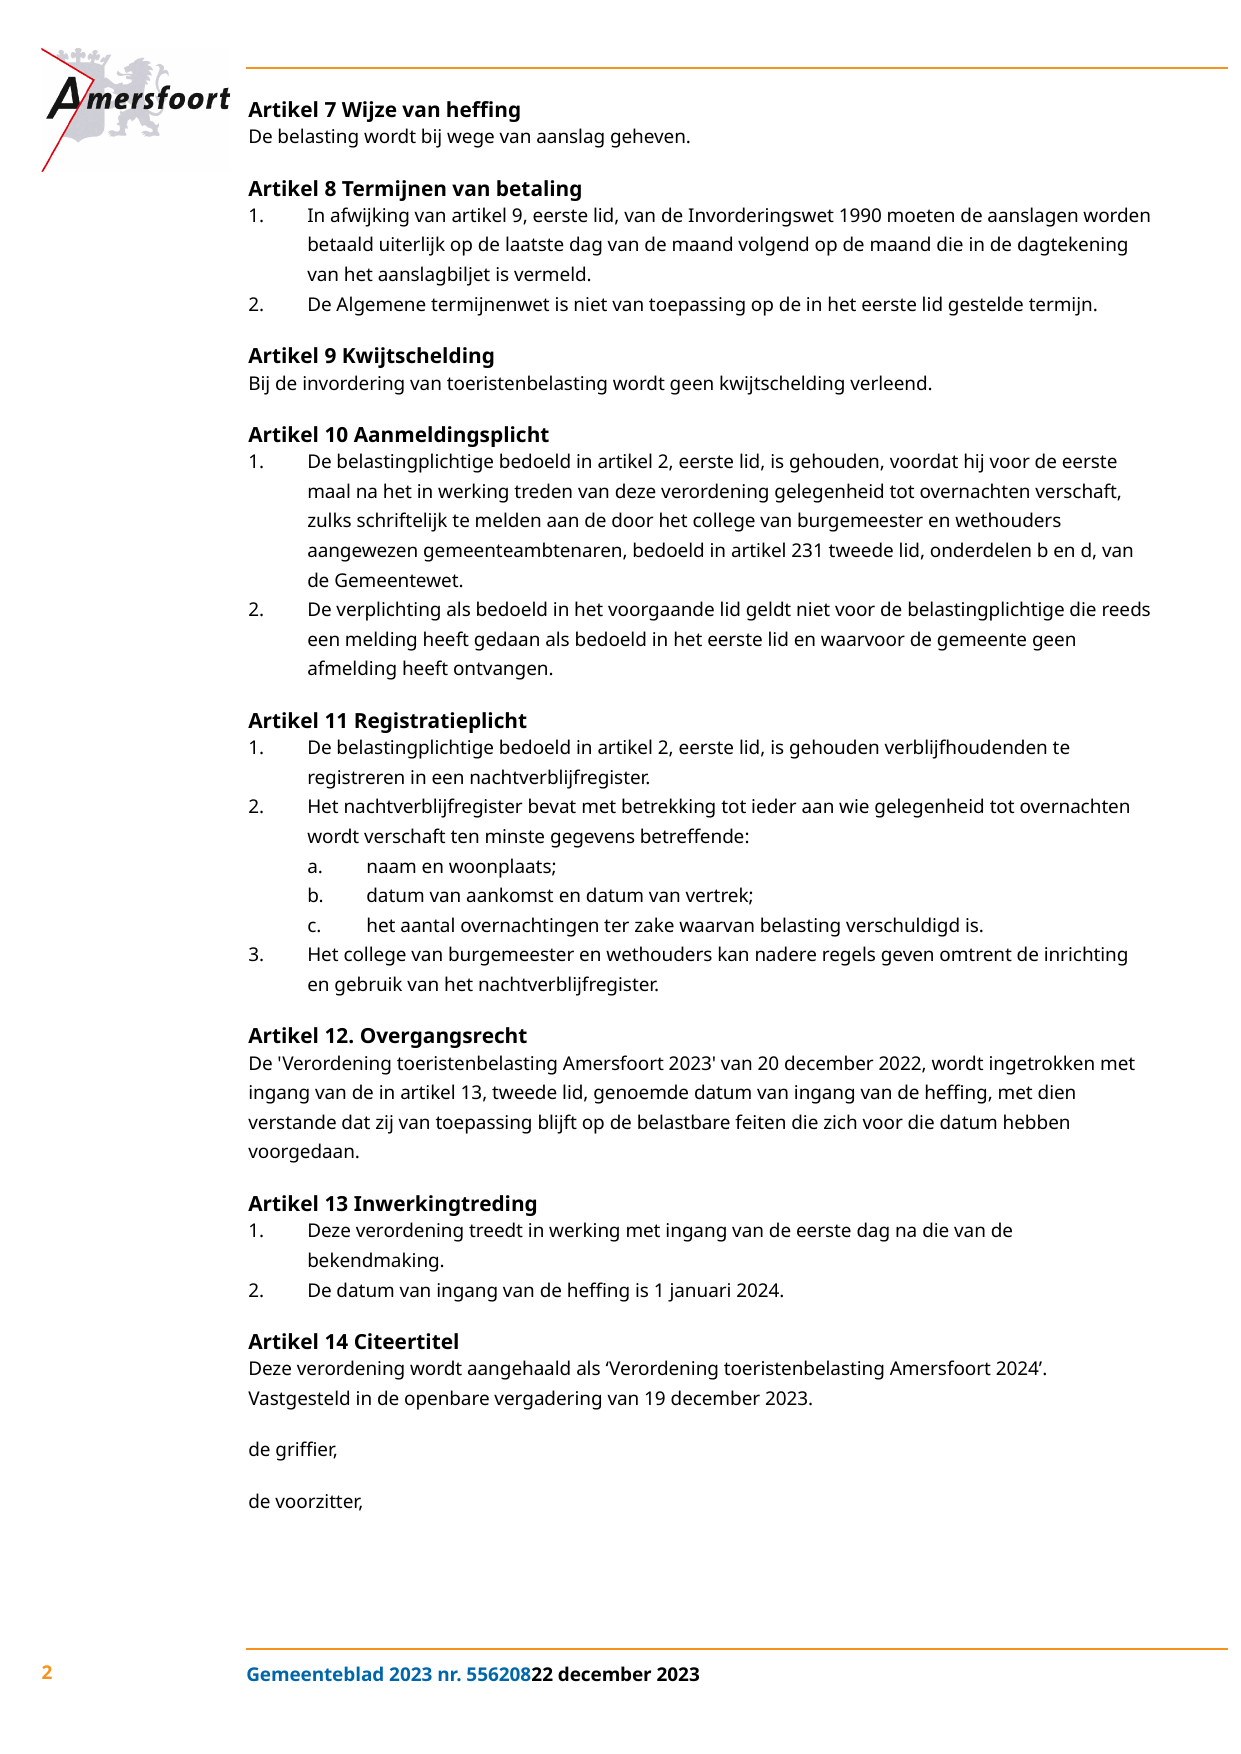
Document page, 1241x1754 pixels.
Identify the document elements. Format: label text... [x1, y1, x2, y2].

text Artikel 13 Inwerkingtreding [248, 1189, 1152, 1218]
picture [41, 47, 231, 172]
list De belastingplichtige bedoeld in artikel 2, eerste lid, is gehouden, voordat hij voor de eerste maal na het in werking treden van deze verordening gelegenheid tot overnachten verschaft, zulks schriftelijk te melden aan de door het college van burgemeester en wethouders aangewezen gemeenteambtenaren, bedoeld in artikel 231 tweede lid, onderdelen b en d, van de Gemeentewet. [248, 448, 1152, 593]
list Het college van burgemeester en wethouders kan nadere regels geven omtrent de inrichting en gebruik van het nachtverblijfregister. [248, 942, 1152, 997]
list naam en woonplaats; [307, 853, 1152, 878]
text de griffier, [248, 1437, 1152, 1462]
list het aantal overnachtingen ter zake waarvan belasting verschuldigd is. [307, 912, 1152, 938]
list De verplichting als bedoeld in het voorgaande lid geldt niet voor de belastingplichtige die reeds een melding heeft gedaan als bedoeld in het eerste lid en waarvoor de gemeente geen afmelding heeft ontvangen. [248, 596, 1152, 681]
list De datum van ingang van de heffing is 1 januari 2024. [248, 1277, 1152, 1302]
text De 'Verordening toeristenbelasting Amersfoort 2023' van 20 december 2022, wordt ingetrokken met ingang van de in artikel 13, tweede lid, genoemde datum van ingang van de heffing, met dien verstande dat zij van toepassing blijft op de belastbare feiten die zich voor die datum hebben voorgedaan. [248, 1050, 1152, 1164]
text De belasting wordt bij wege van aanslag geheven. [248, 123, 1152, 149]
text Artikel 8 Termijnen van betaling [248, 174, 1152, 202]
list Het nachtverblijfregister bevat met betrekking tot ieder aan wie gelegenheid tot overnachten wordt verschaft ten minste gegevens betreffende: [248, 794, 1152, 849]
text Vastgesteld in de openbare vergadering van 19 december 2023. [248, 1385, 1152, 1411]
text de voorzitter, [248, 1488, 1152, 1514]
text Artikel 9 Kwijtschelding [248, 341, 1152, 370]
list In afwijking van artikel 9, eerste lid, van de Invorderingswet 1990 moeten de aanslagen worden betaald uiterlijk op de laatste dag van de maand volgend op de maand die in de dagtekening van het aanslagbiljet is vermeld. [248, 202, 1152, 287]
text Bij de invordering van toeristenbelasting wordt geen kwijtschelding verleend. [248, 370, 1152, 395]
text Artikel 14 Citeertitel [248, 1327, 1152, 1356]
list De belastingplichtige bedoeld in artikel 2, eerste lid, is gehouden verblijfhoudenden te registreren in een nachtverblijfregister. [248, 734, 1152, 790]
text Artikel 12. Overgangsrecht [248, 1022, 1152, 1050]
text Artikel 10 Aanmeldingsplicht [248, 420, 1152, 448]
text Artikel 7 Wijze van heffing [248, 95, 1152, 123]
text Deze verordening wordt aangehaald als ‘Verordening toeristenbelasting Amersfoort 2024’. [248, 1356, 1152, 1381]
list Deze verordening treedt in werking met ingang van de eerste dag na die van de bekendmaking. [248, 1218, 1152, 1273]
list De Algemene termijnenwet is niet van toepassing op de in het eerste lid gestelde termijn. [248, 291, 1152, 317]
list datum van aankomst en datum van vertrek; [307, 882, 1152, 908]
text Artikel 11 Registratieplicht [248, 706, 1152, 734]
